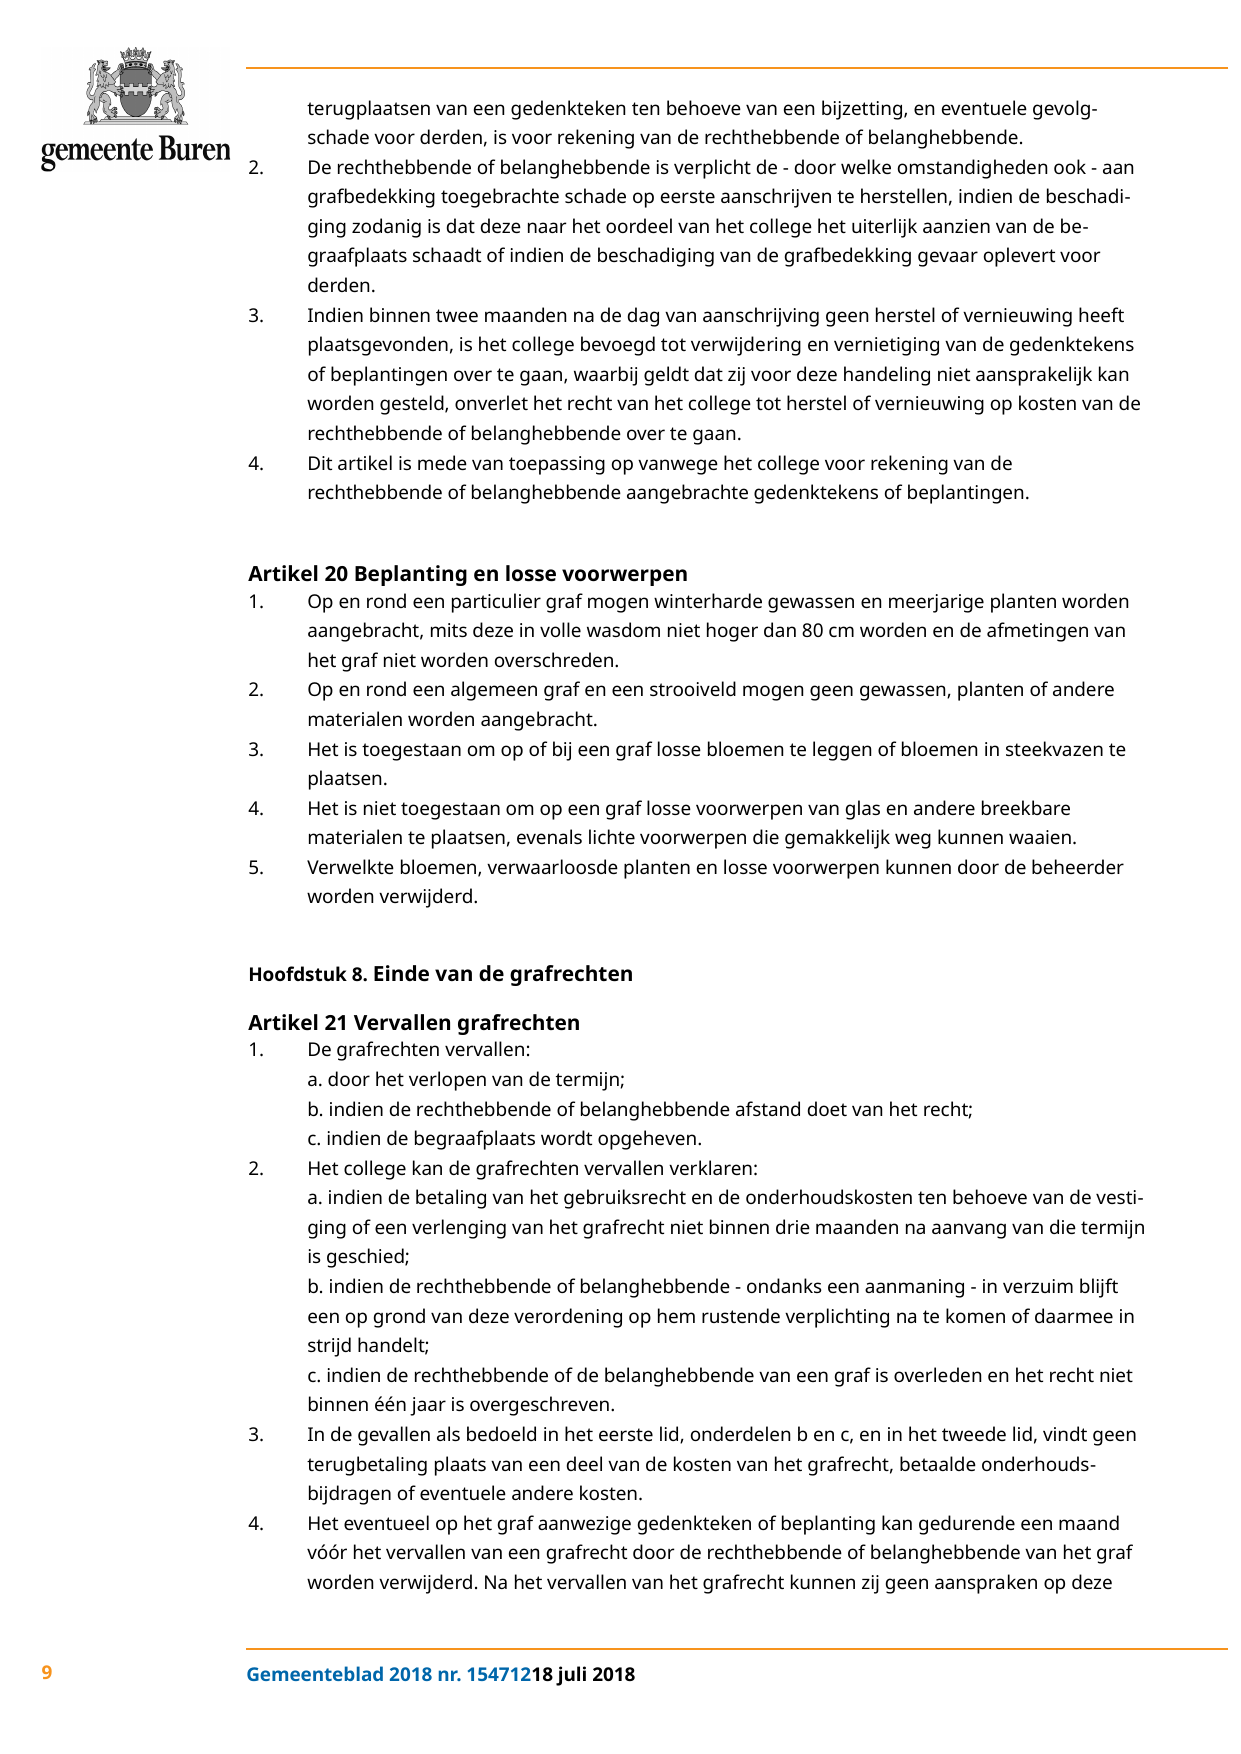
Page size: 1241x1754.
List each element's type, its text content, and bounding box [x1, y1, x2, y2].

list c. indien de rech­thebbende of de belanghebbende van een graf is overle­den en het recht niet binnen één jaar is overgeschre­ven. [248, 1362, 1152, 1417]
list Indien binnen twee maanden na de dag van aan­schrijving geen herstel of vernieuwing heeft plaatsgevonden, is het college bevoegd tot verwijde­ring en vernietiging van de gedenkte­kens of beplantin­gen over te gaan, waarbij geldt dat zij voor deze handeling niet aanspra­kelijk kan worden gesteld, onverlet het recht van het colle­ge tot herstel of vernieuwing op kosten van de rechthebbende of belanghebbende over te gaan. [248, 302, 1152, 446]
list Het college kan de grafrechten vervallen ver­klaren: [248, 1155, 1152, 1181]
list Het is toegestaan om op of bij een graf losse bloemen te leggen of bloemen in steekva­zen te plaatsen. [248, 736, 1152, 791]
list De grafrechten vervallen: [248, 1037, 1152, 1062]
picture [41, 47, 231, 172]
list Op en rond een algemeen graf en een strooiveld mogen geen gewas­sen, planten of andere materialen worden aange­bracht. [248, 677, 1152, 732]
list b. indien de rech­thebbende of belanghebbende - on­danks een aanma­ning - in verzuim blijft een op grond van deze veror­dening op hem rustende ver­plichting na te komen of daar­mee in strijd handelt; [248, 1273, 1152, 1358]
list c. indien de be­graafplaats wordt opgehe­ven. [248, 1125, 1152, 1151]
list Het eventueel op het graf aanwezige gedenkteken of beplanting kan gedurende een maand vóór het vervallen van een graf­recht door de rechtheb­bende of belanghebbende van het graf worden verwij­derd. Na het vervallen van het grafrecht kunnen zij geen aanspra­ken op deze [248, 1510, 1152, 1595]
list b. indien de rech­thebbende of belanghebbende af­stand doet van het recht; [248, 1096, 1152, 1121]
list Verwelkte bloemen, verwaarloosde planten en losse voorwerpen kunnen door de beheerder worden verwijderd. [248, 854, 1152, 909]
text Artikel 21 Vervallen grafrechten [248, 1008, 1152, 1037]
list Dit artikel is mede van toepassing op vanwege het college voor reke­ning van de rechthebbende of belanghebbende aangebrachte gedenk­tekens of be­plan­tingen. [248, 450, 1152, 505]
text Hoofdstuk 8. Einde van de grafrechten [248, 959, 1152, 987]
list In de gevallen als bedoeld in het eerste lid, onderdelen b en c, en in het tweede lid, vindt geen terugbeta­ling plaats van een deel van de kosten van het grafrecht, betaalde onderhouds­bijdragen of eventuele andere kosten. [248, 1421, 1152, 1506]
list terugplaatsen van een gedenkte­ken ten behoeve van een bijzet­ting, en eventuele gevolg­schade voor derden, is voor rekening van de recht­heb­bende of belanghebbende. [248, 95, 1152, 150]
list a. door het verlo­pen van de ter­mijn; [248, 1066, 1152, 1092]
list a. indien de beta­ling van het gebruiks­recht en de onder­hou­dskosten ten behoeve van de vesti­ging of een verlenging van het graf­recht niet bin­nen drie maan­den na aanvang van die termijn is geschied; [248, 1184, 1152, 1269]
list Het is niet toegestaan om op een graf losse voorwerpen van glas en andere breekbare materialen te plaatsen, evenals lichte voorwerpen die gemakkelijk weg kunnen waaien. [248, 795, 1152, 850]
list De rechthebbende of belanghebbende is verplicht de - door welke om­standig­he­den ook - aan grafbedek­king toege­brachte schade op eerste aanschrij­ven te herstel­len, indien de beschadi­ging zodanig is dat deze naar het oordeel van het college het uiterlijk aanzien van de be­graafplaats scha­adt of indien de beschadiging van de grafbedekking gevaar oplevert voor derden. [248, 154, 1152, 298]
text Artikel 20 Beplanting en losse voorwerpen [248, 559, 1152, 588]
list Op en rond een particulier graf mogen winterharde gewas­sen en meerja­rige plan­ten worden aange­bracht, mits deze in volle was­dom niet hoger dan 80 cm worden en de afmetin­gen van het graf niet wor­den overschreden. [248, 588, 1152, 673]
